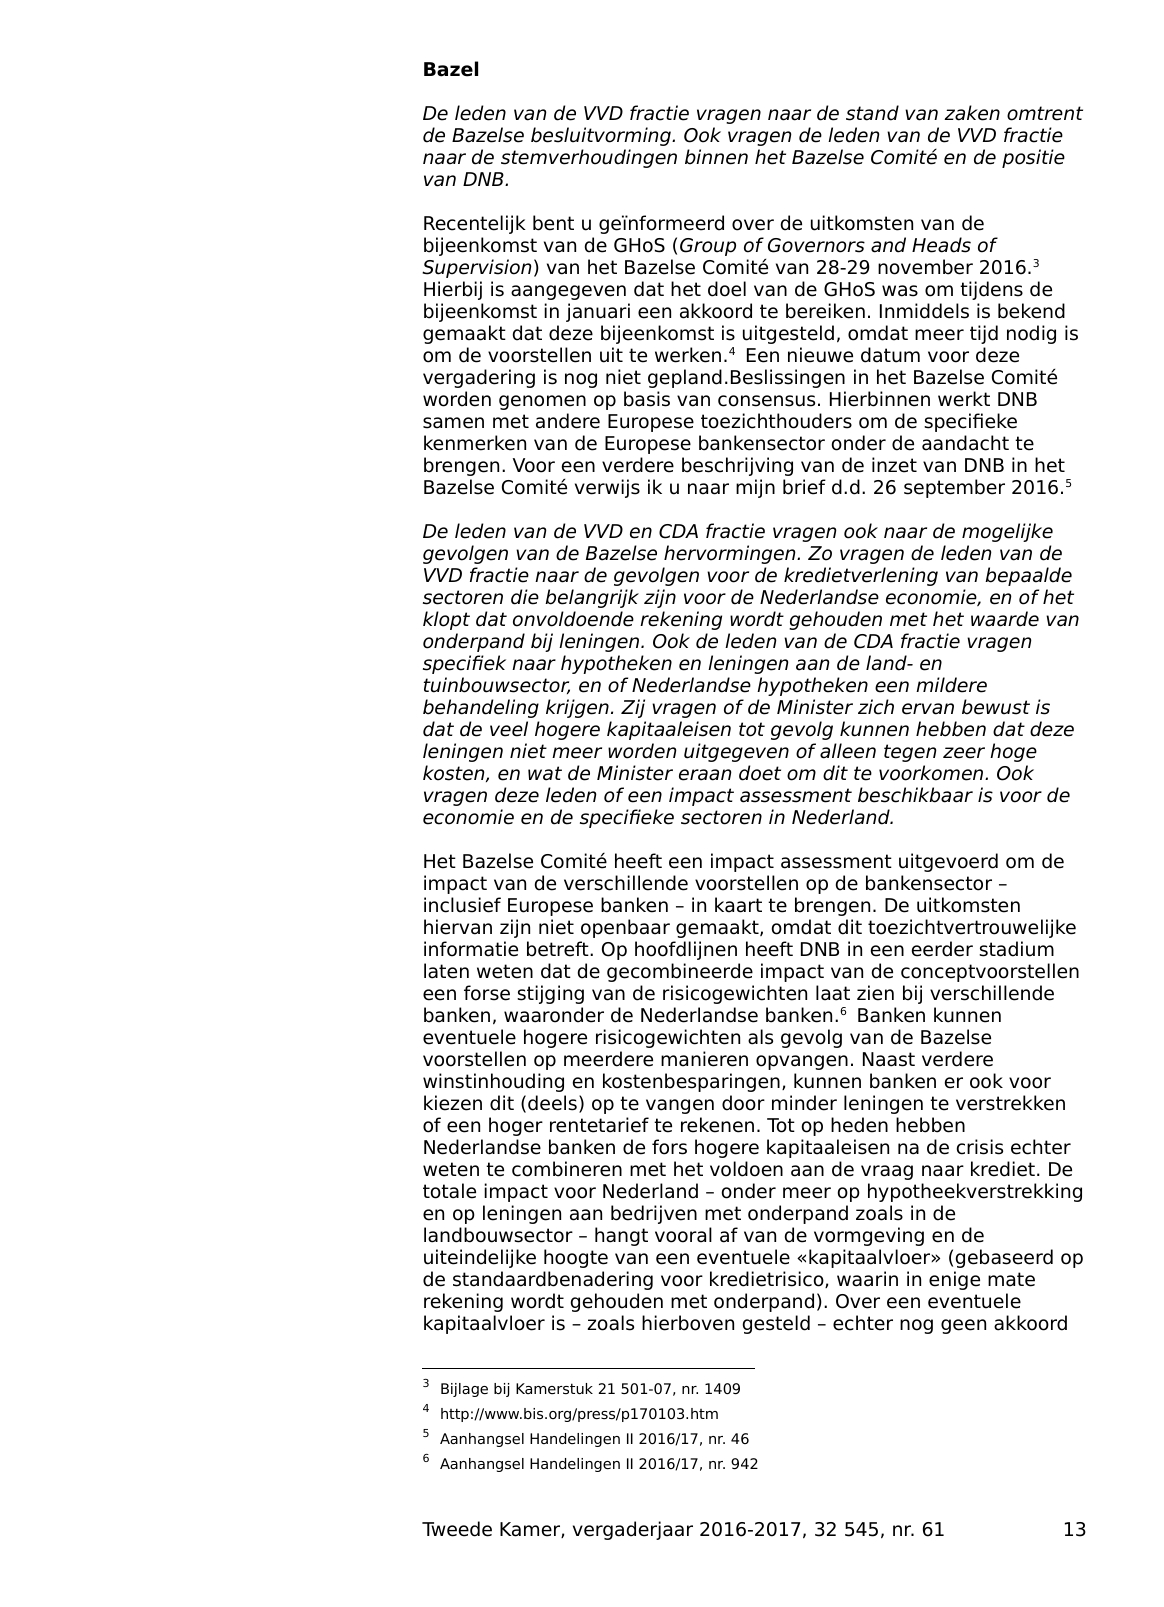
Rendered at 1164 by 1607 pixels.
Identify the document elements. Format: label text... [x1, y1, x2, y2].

text De leden van de VVD en CDA fractie vragen ook naar de mogelijke gevolgen van de Bazelse hervormingen. Zo vragen de leden van de VVD fractie naar de gevolgen voor de kredietverlening van bepaalde sectoren die belangrijk zijn voor de Nederlandse economie, en of het klopt dat onvoldoende rekening wordt gehouden met het waarde van onderpand bij leningen. Ook de leden van de CDA fractie vragen specifiek naar hypotheken en leningen aan de land- en tuinbouwsector, en of Nederlandse hypotheken een mildere behandeling krijgen. Zij vragen of de Minister zich ervan bewust is dat de veel hogere kapitaaleisen tot gevolg kunnen hebben dat deze leningen niet meer worden uitgegeven of alleen tegen zeer hoge kosten, en wat de Minister eraan doet om dit te voorkomen. Ook vragen deze leden of een impact assessment beschikbaar is voor de economie en de specifieke sectoren in Nederland. [422, 521, 1087, 829]
text De leden van de VVD fractie vragen naar de stand van zaken omtrent de Bazelse besluitvorming. Ook vragen de leden van de VVD fractie naar de stemverhoudingen binnen het Bazelse Comité en de positie van DNB. [422, 103, 1087, 191]
text Aanhangsel Handelingen II 2016/17, nr. 46 [422, 1427, 1087, 1449]
text Recentelijk bent u geïnformeerd over de uitkomsten van de bijeenkomst van de GHoS (Group of Governors and Heads of Supervision) van het Bazelse Comité van 28-29 november 2016. Hierbij is aangegeven dat het doel van de GHoS was om tijdens de bijeenkomst in januari een akkoord te bereiken. Inmiddels is bekend gemaakt dat deze bijeenkomst is uitgesteld, omdat meer tijd nodig is om de voorstellen uit te werken. Een nieuwe datum voor deze vergadering is nog niet gepland.Beslissingen in het Bazelse Comité worden genomen op basis van consensus. Hierbinnen werkt DNB samen met andere Europese toezichthouders om de specifieke kenmerken van de Europese bankensector onder de aandacht te brengen. Voor een verdere beschrijving van de inzet van DNB in het Bazelse Comité verwijs ik u naar mijn brief d.d. 26 september 2016. [422, 213, 1087, 499]
text Bijlage bij Kamerstuk 21 501-07, nr. 1409 [422, 1377, 1087, 1399]
subtitle Bazel [422, 59, 1087, 81]
text Aanhangsel Handelingen II 2016/17, nr. 942 [422, 1452, 1087, 1474]
text Het Bazelse Comité heeft een impact assessment uitgevoerd om de impact van de verschillende voorstellen op de bankensector – inclusief Europese banken – in kaart te brengen. De uitkomsten hiervan zijn niet openbaar gemaakt, omdat dit toezichtvertrouwelijke informatie betreft. Op hoofdlijnen heeft DNB in een eerder stadium laten weten dat de gecombineerde impact van de conceptvoorstellen een forse stijging van de risicogewichten laat zien bij verschillende banken, waaronder de Nederlandse banken. Banken kunnen eventuele hogere risicogewichten als gevolg van de Bazelse voorstellen op meerdere manieren opvangen. Naast verdere winstinhouding en kostenbesparingen, kunnen banken er ook voor kiezen dit (deels) op te vangen door minder leningen te verstrekken of een hoger rentetarief te rekenen. Tot op heden hebben Nederlandse banken de fors hogere kapitaaleisen na de crisis echter weten te combineren met het voldoen aan de vraag naar krediet. De totale impact voor Nederland – onder meer op hypotheekverstrekking en op leningen aan bedrijven met onderpand zoals in de landbouwsector – hangt vooral af van de vormgeving en de uiteindelijke hoogte van een eventuele «kapitaalvloer» (gebaseerd op de standaardbenadering voor kredietrisico, waarin in enige mate rekening wordt gehouden met onderpand). Over een eventuele kapitaalvloer is – zoals hierboven gesteld – echter nog geen akkoord [422, 851, 1087, 1335]
text http://www.bis.org/press/p170103.htm [422, 1402, 1087, 1424]
